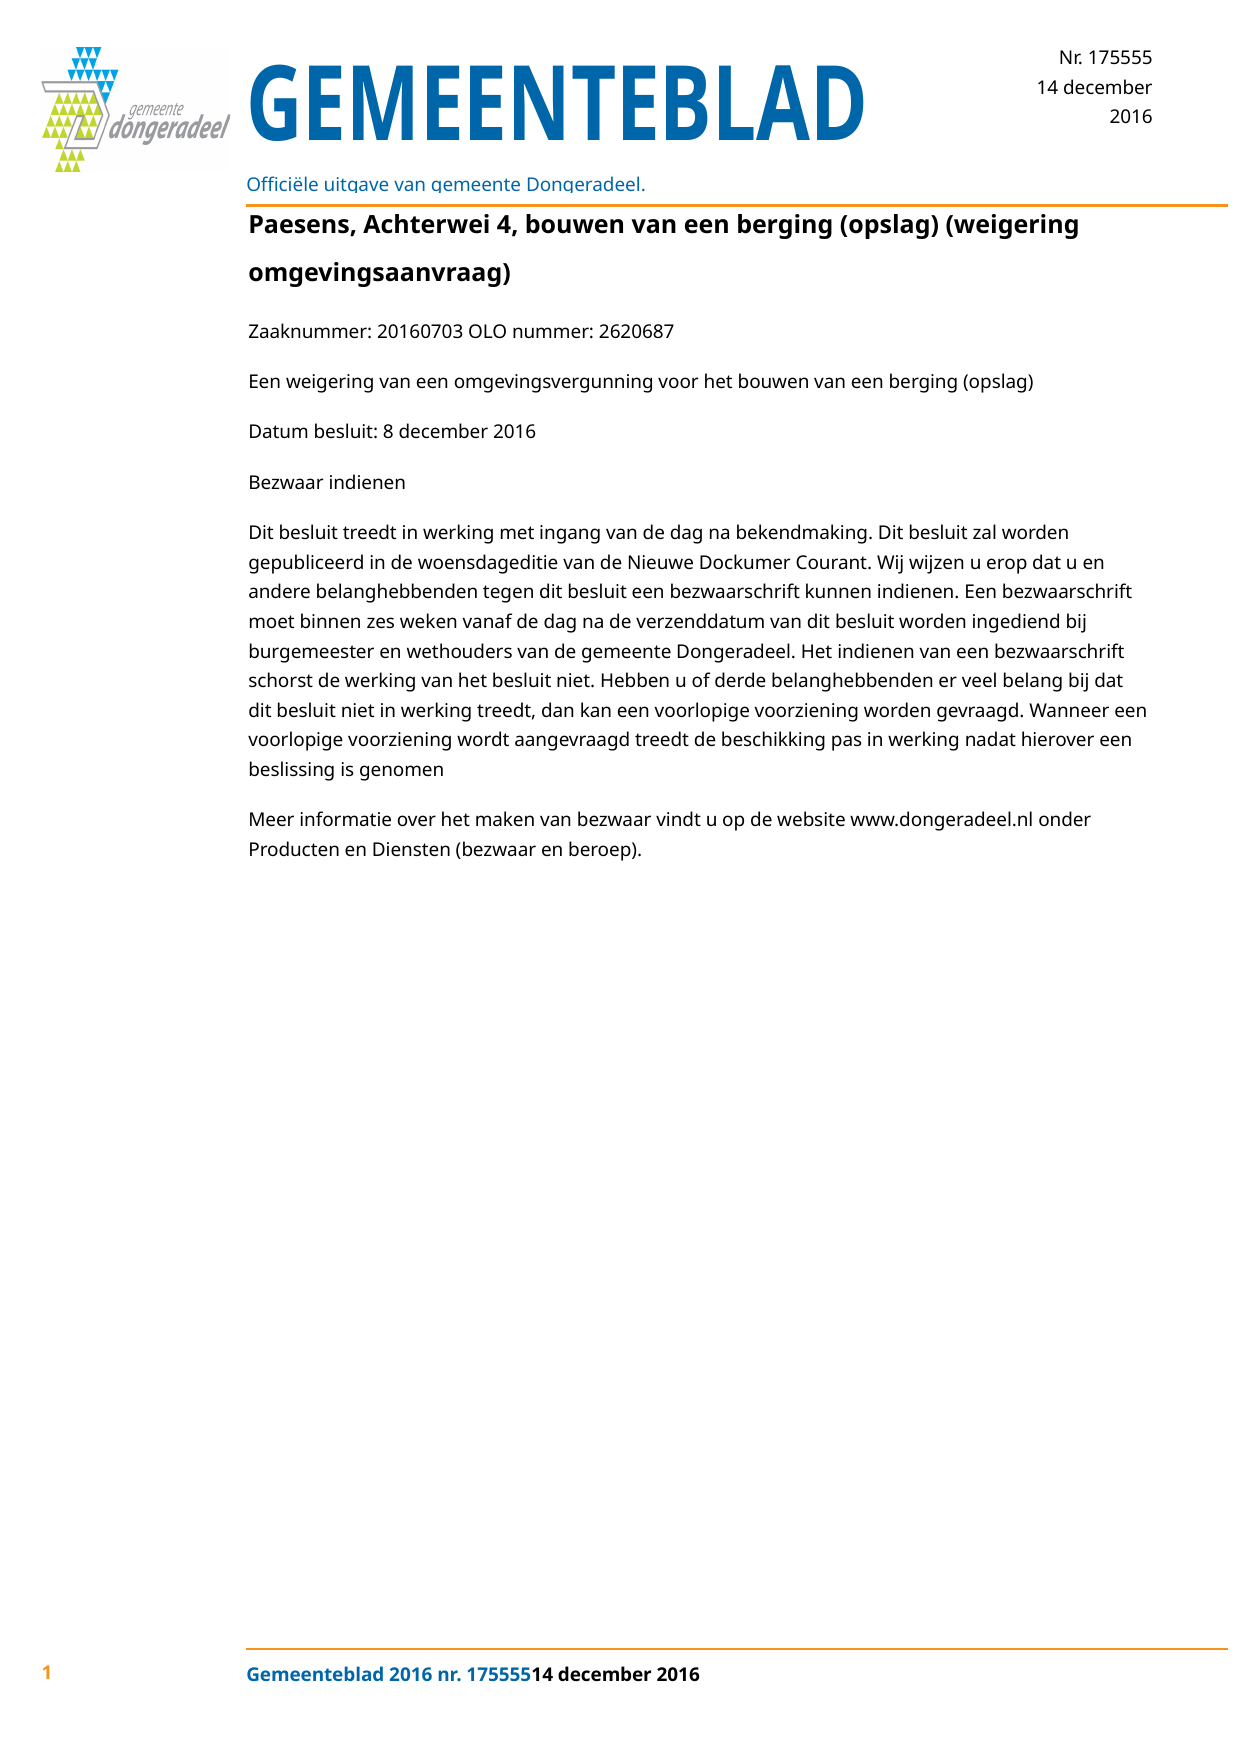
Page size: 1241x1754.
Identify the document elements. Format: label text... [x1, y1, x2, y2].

picture [41, 47, 231, 172]
text Datum besluit: 8 december 2016 [248, 419, 1152, 444]
text Een weigering van een omgevingsvergunning voor het bouwen van een berging (opslag) [248, 368, 1152, 394]
text Bezwaar indienen [248, 469, 1152, 495]
text Dit besluit treedt in werking met ingang van de dag na bekendmaking. Dit besluit zal worden gepubliceerd in de woensdageditie van de Nieuwe Dockumer Courant. Wij wijzen u erop dat u en andere belanghebbenden tegen dit besluit een bezwaarschrift kunnen indienen. Een bezwaarschrift moet binnen zes weken vanaf de dag na de verzenddatum van dit besluit worden ingediend bij burgemeester en wethouders van de gemeente Dongeradeel. Het indienen van een bezwaarschrift schorst de werking van het besluit niet. Hebben u of derde belanghebbenden er veel belang bij dat dit besluit niet in werking treedt, dan kan een voorlopige voorziening worden gevraagd. Wanneer een voorlopige voorziening wordt aangevraagd treedt de beschikking pas in werking nadat hierover een beslissing is genomen [248, 519, 1152, 782]
picture [107, 73, 113, 80]
text Paesens, Achterwei 4, bouwen van een berging (opslag) (weigering omgevingsaanvraag) [248, 207, 1152, 288]
picture [99, 72, 104, 80]
text Meer informatie over het maken van bezwaar vindt u op de website www.dongeradeel.nl onder Producten en Diensten (bezwaar en beroep). [248, 807, 1152, 862]
text Zaaknummer: 20160703 OLO nummer: 2620687 [248, 318, 1152, 344]
